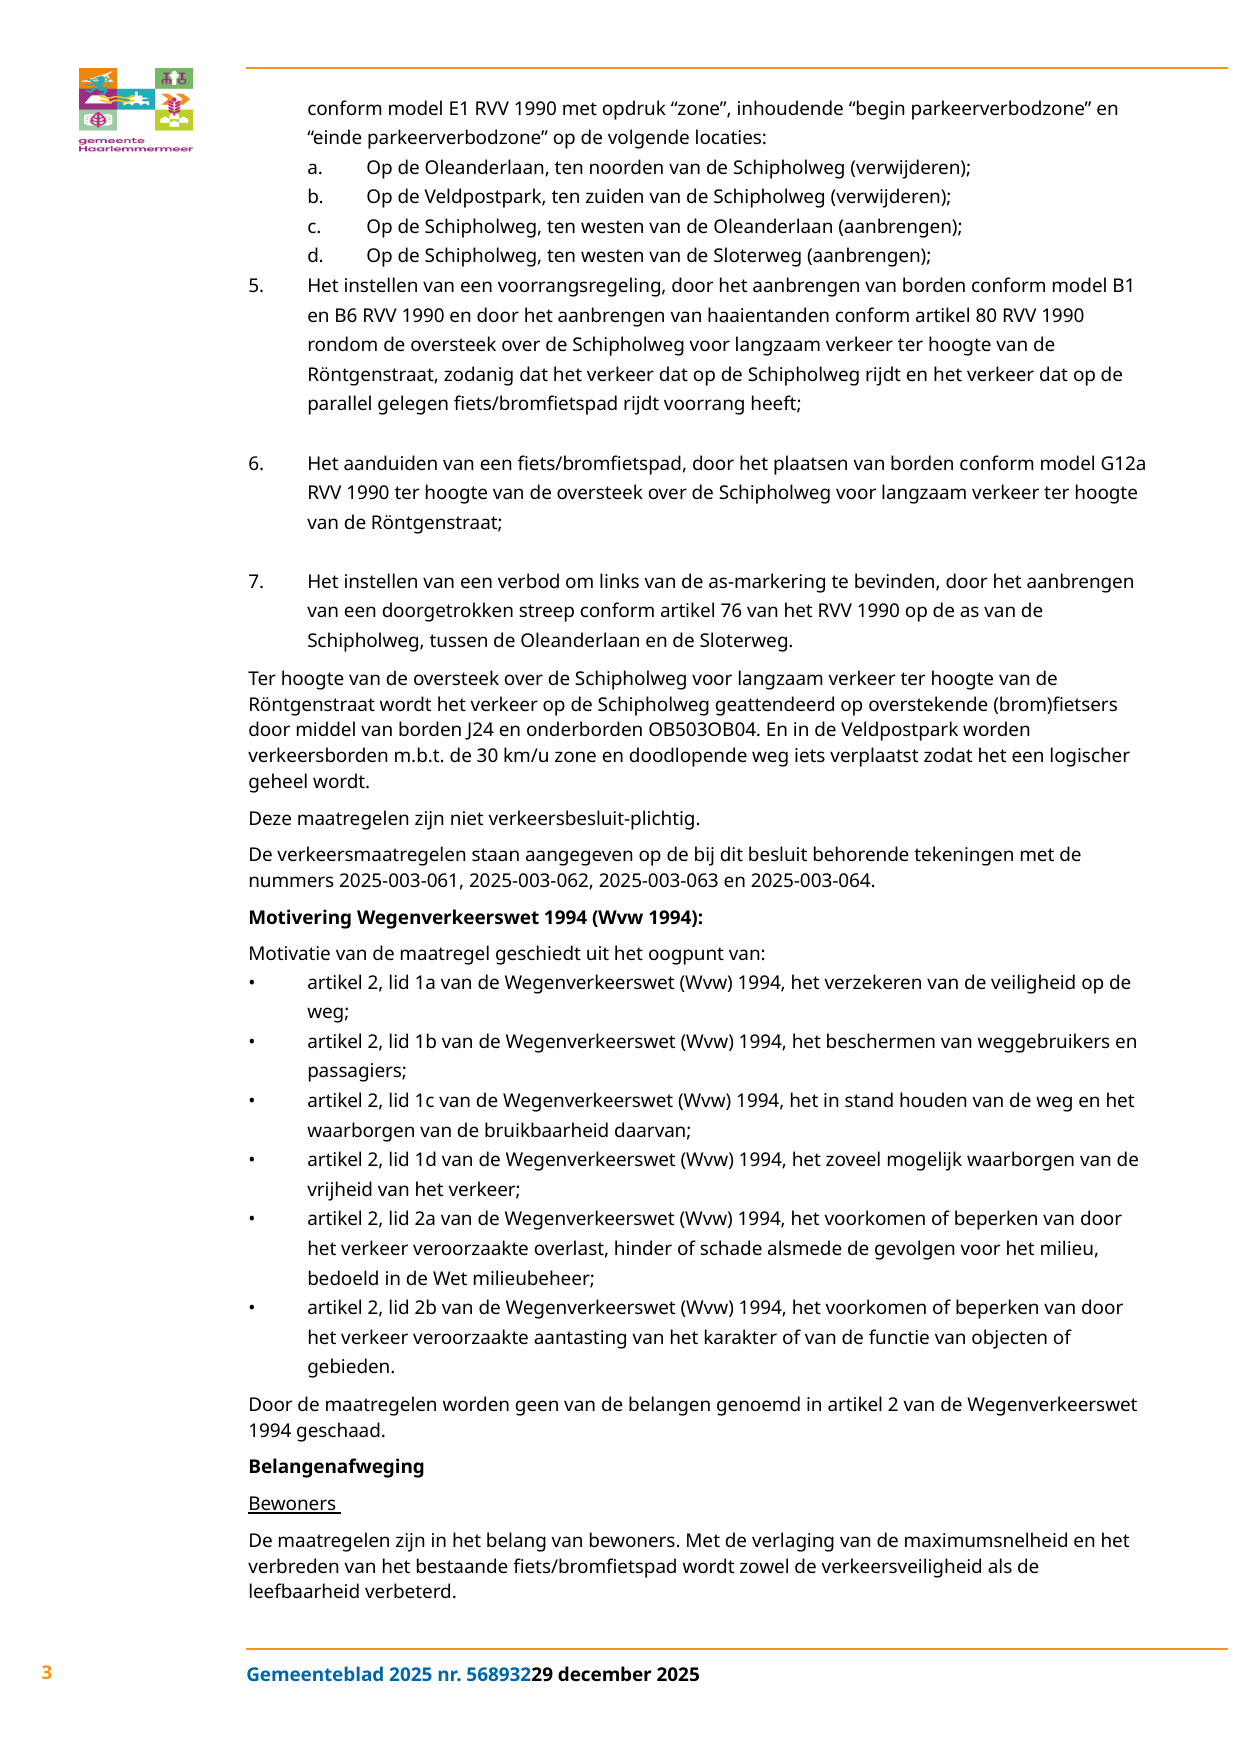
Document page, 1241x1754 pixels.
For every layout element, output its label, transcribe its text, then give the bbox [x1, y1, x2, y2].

text Motivatie van de maatregel geschiedt uit het oogpunt van: [248, 941, 1152, 966]
list Op de Schipholweg, ten westen van de Sloterweg (aanbrengen); [307, 243, 1152, 268]
list Op de Veldpostpark, ten zuiden van de Schipholweg (verwijderen); [307, 183, 1152, 209]
text Belangenafweging [248, 1454, 1152, 1479]
list Het aanduiden van een fiets/bromfietspad, door het plaatsen van borden conform model G12a RVV 1990 ter hoogte van de oversteek over de Schipholweg voor langzaam verkeer ter hoogte van de Röntgenstraat; [248, 450, 1152, 535]
list artikel 2, lid 1c van de Wegenverkeerswet (Wvw) 1994, het in stand houden van de weg en het waarborgen van de bruikbaarheid daarvan; [248, 1087, 1152, 1142]
text De verkeersmaatregelen staan aangegeven op de bij dit besluit behorende tekeningen met de nummers 2025-003-061, 2025-003-062, 2025-003-063 en 2025-003-064. [248, 841, 1152, 893]
list Op de Schipholweg, ten westen van de Oleanderlaan (aanbrengen); [307, 213, 1152, 239]
picture [41, 47, 231, 172]
list artikel 2, lid 1a van de Wegenverkeerswet (Wvw) 1994, het verzekeren van de veiligheid op de weg; [248, 969, 1152, 1024]
text Ter hoogte van de oversteek over de Schipholweg voor langzaam verkeer ter hoogte van de Röntgenstraat wordt het verkeer op de Schipholweg geattendeerd op overstekende (brom)fietsers door middel van borden J24 en onderborden OB503OB04. En in de Veldpostpark worden verkeersborden m.b.t. de 30 km/u zone en doodlopende weg iets verplaatst zodat het een logischer geheel wordt. [248, 665, 1152, 794]
list Het instellen van een voorrangsregeling, door het aanbrengen van borden conform model B1 en B6 RVV 1990 en door het aanbrengen van haaientanden conform artikel 80 RVV 1990 rondom de oversteek over de Schipholweg voor langzaam verkeer ter hoogte van de Röntgenstraat, zodanig dat het verkeer dat op de Schipholweg rijdt en het verkeer dat op de parallel gelegen fiets/bromfietspad rijdt voorrang heeft; [248, 272, 1152, 416]
text De maatregelen zijn in het belang van bewoners. Met de verlaging van de maximumsnelheid en het verbreden van het bestaande fiets/bromfietspad wordt zowel de verkeersveiligheid als de leefbaarheid verbeterd. [248, 1527, 1152, 1604]
text Motivering Wegenverkeerswet 1994 (Wvw 1994): [248, 904, 1152, 929]
text Bewoners [248, 1490, 1152, 1516]
list conform model E1 RVV 1990 met opdruk “zone”, inhoudende “begin parkeerverbodzone” en “einde parkeerverbodzone” op de volgende locaties: [248, 95, 1152, 150]
text Door de maatregelen worden geen van de belangen genoemd in artikel 2 van de Wegenverkeerswet 1994 geschaad. [248, 1391, 1152, 1443]
list artikel 2, lid 1d van de Wegenverkeerswet (Wvw) 1994, het zoveel mogelijk waarborgen van de vrijheid van het verkeer; [248, 1146, 1152, 1202]
list artikel 2, lid 1b van de Wegenverkeerswet (Wvw) 1994, het beschermen van weggebruikers en passagiers; [248, 1028, 1152, 1083]
list artikel 2, lid 2a van de Wegenverkeerswet (Wvw) 1994, het voorkomen of beperken van door het verkeer veroorzaakte overlast, hinder of schade alsmede de gevolgen voor het milieu, bedoeld in de Wet milieubeheer; [248, 1206, 1152, 1290]
list Op de Oleanderlaan, ten noorden van de Schipholweg (verwijderen); [307, 154, 1152, 180]
list Het instellen van een verbod om links van de as-markering te bevinden, door het aanbrengen van een doorgetrokken streep conform artikel 76 van het RVV 1990 op de as van de Schipholweg, tussen de Oleanderlaan en de Sloterweg. [248, 568, 1152, 653]
text Deze maatregelen zijn niet verkeersbesluit-plichtig. [248, 805, 1152, 831]
list artikel 2, lid 2b van de Wegenverkeerswet (Wvw) 1994, het voorkomen of beperken van door het verkeer veroorzaakte aantasting van het karakter of van de functie van objecten of gebieden. [248, 1294, 1152, 1379]
